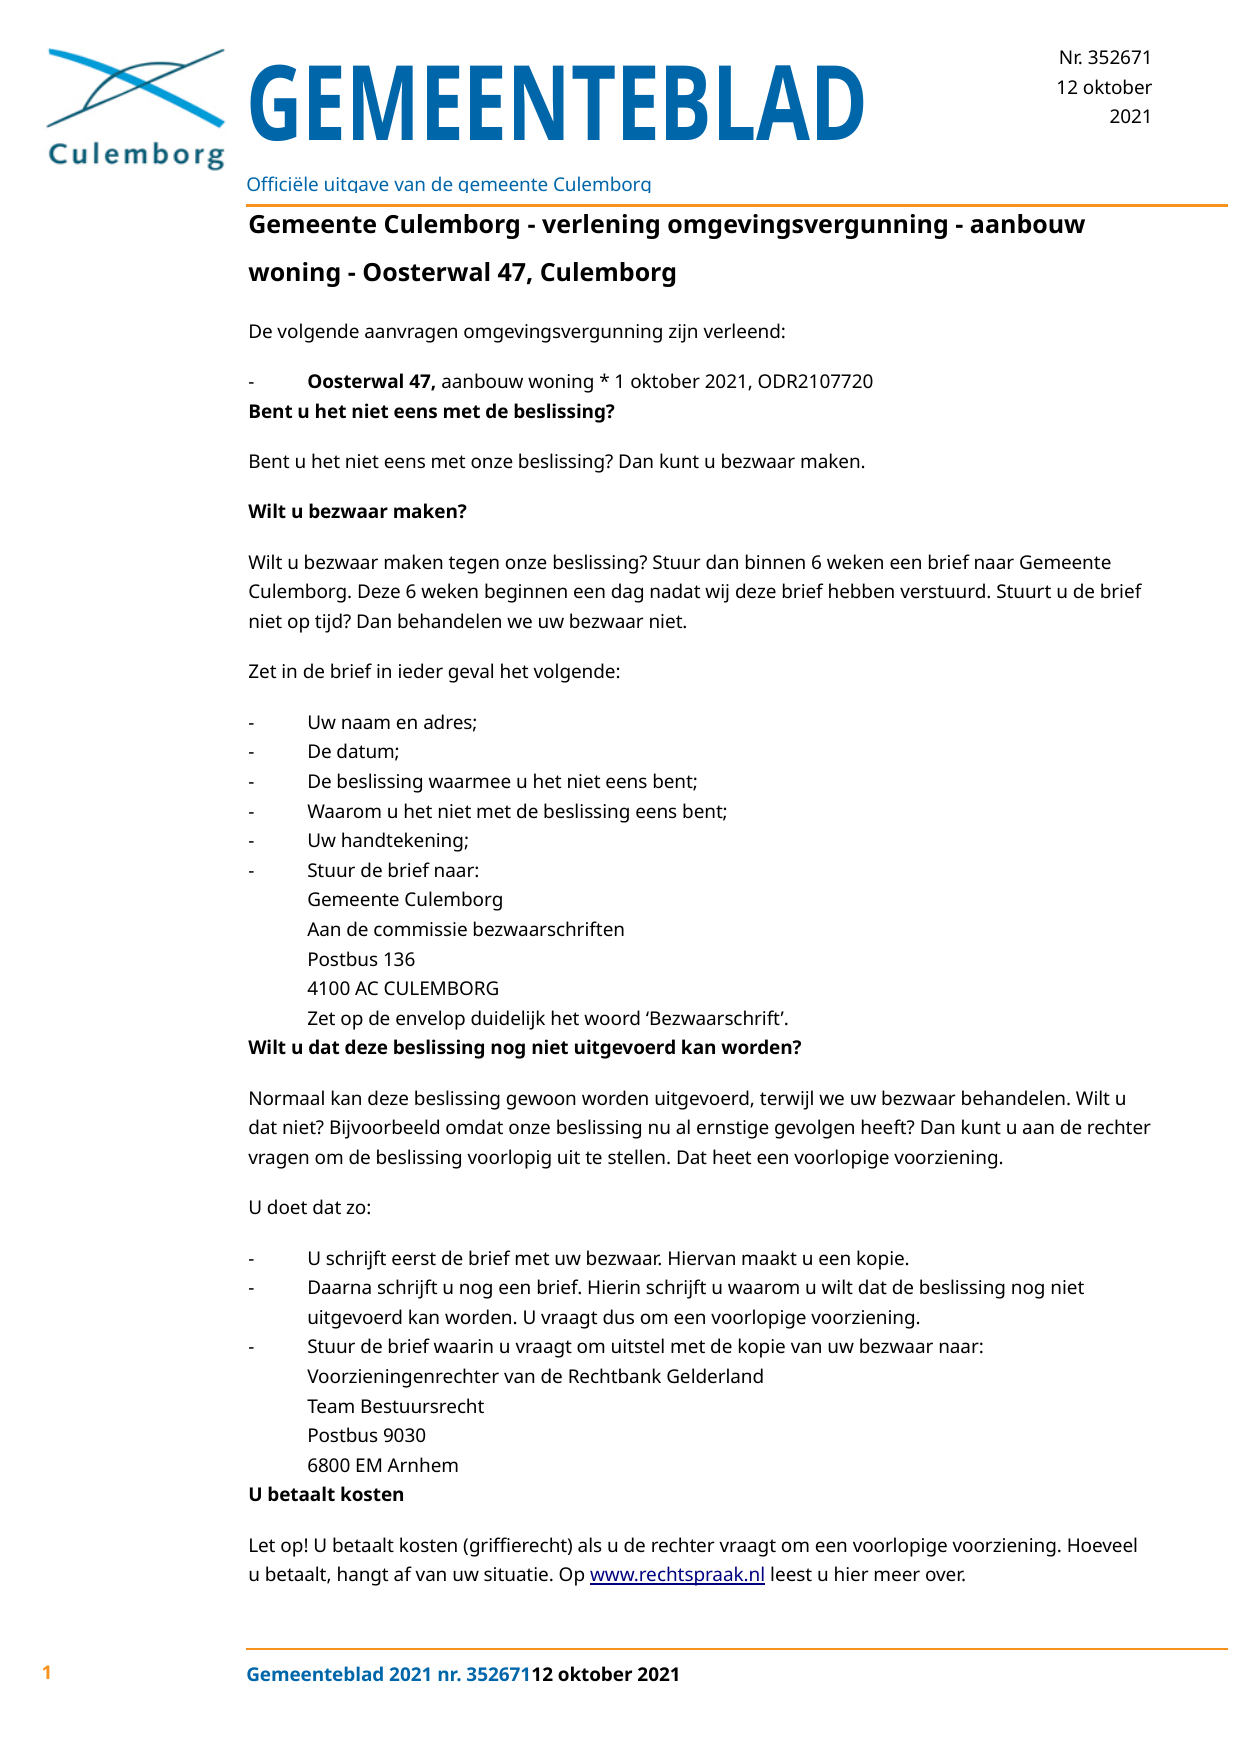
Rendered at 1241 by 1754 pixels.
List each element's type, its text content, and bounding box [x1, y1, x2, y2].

text Wilt u bezwaar maken? [248, 499, 1152, 524]
list De datum; [248, 739, 1152, 764]
list Postbus 9030 [248, 1422, 1152, 1448]
text Normaal kan deze beslissing gewoon worden uitgevoerd, terwijl we uw bezwaar behandelen. Wilt u dat niet? Bijvoorbeeld omdat onze beslissing nu al ernstige gevolgen heeft? Dan kunt u aan de rechter vragen om de beslissing voorlopig uit te stellen. Dat heet een voorlopige voorziening. [248, 1085, 1152, 1170]
list Waarom u het niet met de beslissing eens bent; [248, 798, 1152, 824]
list U schrijft eerst de brief met uw bezwaar. Hiervan maakt u een kopie. [248, 1245, 1152, 1271]
list De beslissing waarmee u het niet eens bent; [248, 768, 1152, 794]
text De volgende aanvragen omgevingsvergunning zijn verleend: [248, 318, 1152, 344]
list Stuur de brief waarin u vraagt om uitstel met de kopie van uw bezwaar naar: [248, 1334, 1152, 1359]
text Let op! U betaalt kosten (griffierecht) als u de rechter vraagt om een voorlopige voorziening. Hoeveel u betaalt, hangt af van uw situatie. Op www.rechtspraak.nl leest u hier meer over. [248, 1532, 1152, 1587]
list Oosterwal 47, aanbouw woning * 1 oktober 2021, ODR2107720 [248, 368, 1152, 394]
text Bent u het niet eens met onze beslissing? Dan kunt u bezwaar maken. [248, 448, 1152, 474]
list Aan de commissie bezwaarschriften [248, 916, 1152, 942]
picture [41, 47, 231, 172]
list Voorzieningenrechter van de Rechtbank Gelderland [248, 1363, 1152, 1389]
list Postbus 136 [248, 946, 1152, 972]
text Wilt u bezwaar maken tegen onze beslissing? Stuur dan binnen 6 weken een brief naar Gemeente Culemborg. Deze 6 weken beginnen een dag nadat wij deze brief hebben verstuurd. Stuurt u de brief niet op tijd? Dan behandelen we uw bezwaar niet. [248, 549, 1152, 634]
text Bent u het niet eens met de beslissing? [248, 398, 1152, 424]
text Gemeente Culemborg - verlening omgevingsvergunning - aanbouw woning - Oosterwal 47, Culemborg [248, 207, 1152, 288]
text Wilt u dat deze beslissing nog niet uitgevoerd kan worden? [248, 1034, 1152, 1060]
list 6800 EM Arnhem [248, 1452, 1152, 1478]
text U betaalt kosten [248, 1482, 1152, 1507]
list Gemeente Culemborg [248, 887, 1152, 912]
list 4100 AC CULEMBORG [248, 975, 1152, 1001]
list Team Bestuursrecht [248, 1393, 1152, 1419]
list Daarna schrijft u nog een brief. Hierin schrijft u waarom u wilt dat de beslissing nog niet uitgevoerd kan worden. U vraagt dus om een voorlopige voorziening. [248, 1274, 1152, 1330]
list Uw handtekening; [248, 827, 1152, 853]
list Stuur de brief naar: [248, 857, 1152, 883]
text Zet in de brief in ieder geval het volgende: [248, 659, 1152, 684]
list Zet op de envelop duidelijk het woord ‘Bezwaarschrift’. [248, 1005, 1152, 1031]
text U doet dat zo: [248, 1194, 1152, 1220]
list Uw naam en adres; [248, 709, 1152, 735]
